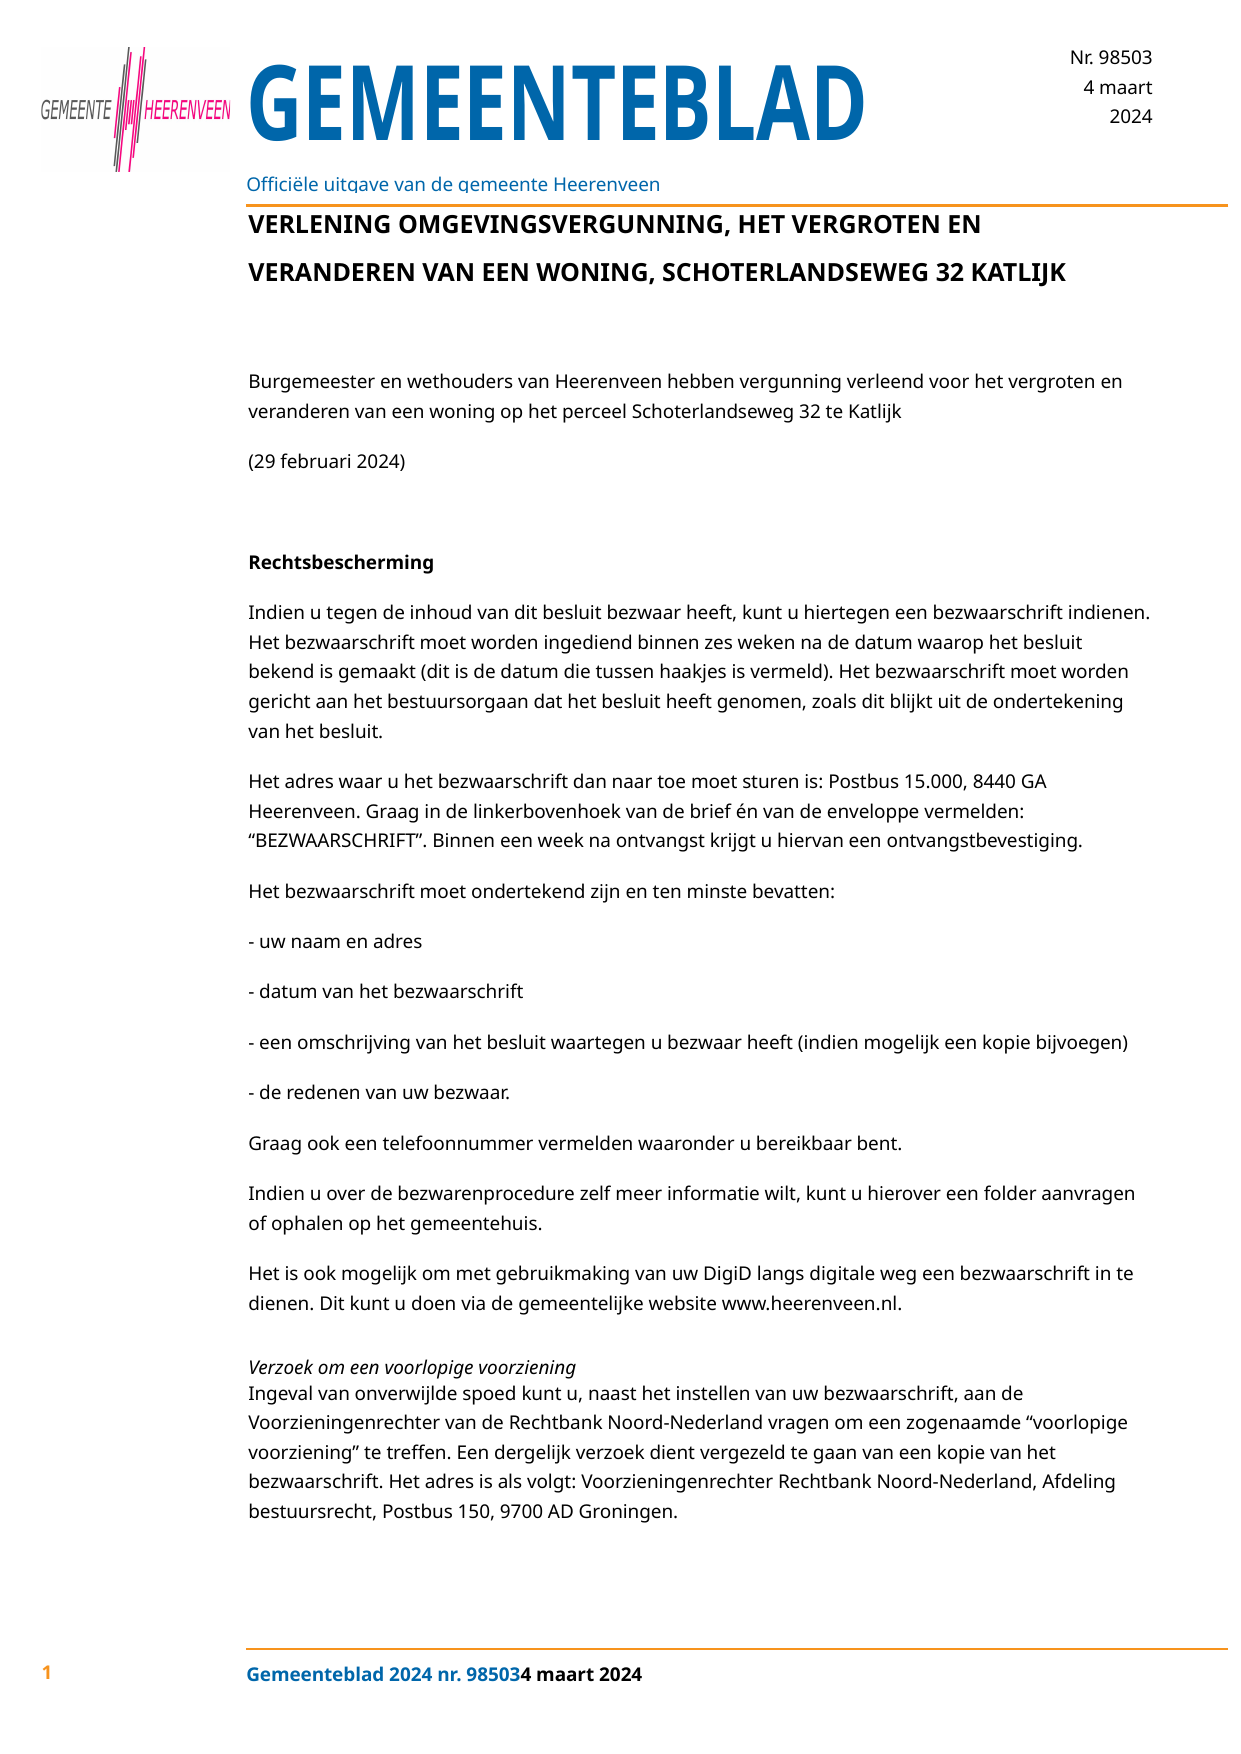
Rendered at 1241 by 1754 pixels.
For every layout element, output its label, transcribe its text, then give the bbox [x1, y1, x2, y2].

text Rechtsbescherming [248, 549, 1152, 575]
text Burgemeester en wethouders van Heerenveen hebben vergunning verleend voor het vergroten en veranderen van een woning op het perceel Schoterlandseweg 32 te Katlijk [248, 368, 1152, 424]
text Het adres waar u het bezwaarschrift dan naar toe moet sturen is: Postbus 15.000, 8440 GA Heerenveen. Graag in de linkerbovenhoek van de brief én van de enveloppe vermelden: “BEZWAARSCHRIFT”. Binnen een week na ontvangst krijgt u hiervan een ontvangstbevestiging. [248, 768, 1152, 853]
text Graag ook een telefoonnummer vermelden waaronder u bereikbaar bent. [248, 1130, 1152, 1156]
text Ingeval van onverwijlde spoed kunt u, naast het instellen van uw bezwaarschrift, aan de Voorzieningenrechter van de Rechtbank Noord-Nederland vragen om een zogenaamde “voorlopige voorziening” te treffen. Een dergelijk verzoek dient vergezeld te gaan van een kopie van het bezwaarschrift. Het adres is als volgt: Voorzieningenrechter Rechtbank Noord-Nederland, Afdeling bestuursrecht, Postbus 150, 9700 AD Groningen. [248, 1380, 1152, 1524]
text Indien u over de bezwarenprocedure zelf meer informatie wilt, kunt u hierover een folder aanvragen of ophalen op het gemeentehuis. [248, 1180, 1152, 1236]
text Verzoek om een voorlopige voorziening [248, 1354, 1152, 1380]
text VERLENING OMGEVINGSVERGUNNING, HET VERGROTEN EN VERANDEREN VAN EEN WONING, SCHOTERLANDSEWEG 32 KATLIJK [248, 207, 1152, 288]
text - een omschrijving van het besluit waartegen u bezwaar heeft (indien mogelijk een kopie bijvoegen) [248, 1029, 1152, 1055]
picture [41, 47, 231, 172]
text (29 februari 2024) [248, 448, 1152, 474]
text Het bezwaarschrift moet ondertekend zijn en ten minste bevatten: [248, 878, 1152, 904]
text - datum van het bezwaarschrift [248, 979, 1152, 1004]
text - de redenen van uw bezwaar. [248, 1079, 1152, 1105]
text Het is ook mogelijk om met gebruikmaking van uw DigiD langs digitale weg een bezwaarschrift in te dienen. Dit kunt u doen via de gemeentelijke website www.heerenveen.nl. [248, 1260, 1152, 1316]
text Indien u tegen de inhoud van dit besluit bezwaar heeft, kunt u hiertegen een bezwaarschrift indienen. Het bezwaarschrift moet worden ingediend binnen zes weken na de datum waarop het besluit bekend is gemaakt (dit is de datum die tussen haakjes is vermeld). Het bezwaarschrift moet worden gericht aan het bestuursorgaan dat het besluit heeft genomen, zoals dit blijkt uit de ondertekening van het besluit. [248, 599, 1152, 744]
text - uw naam en adres [248, 928, 1152, 954]
